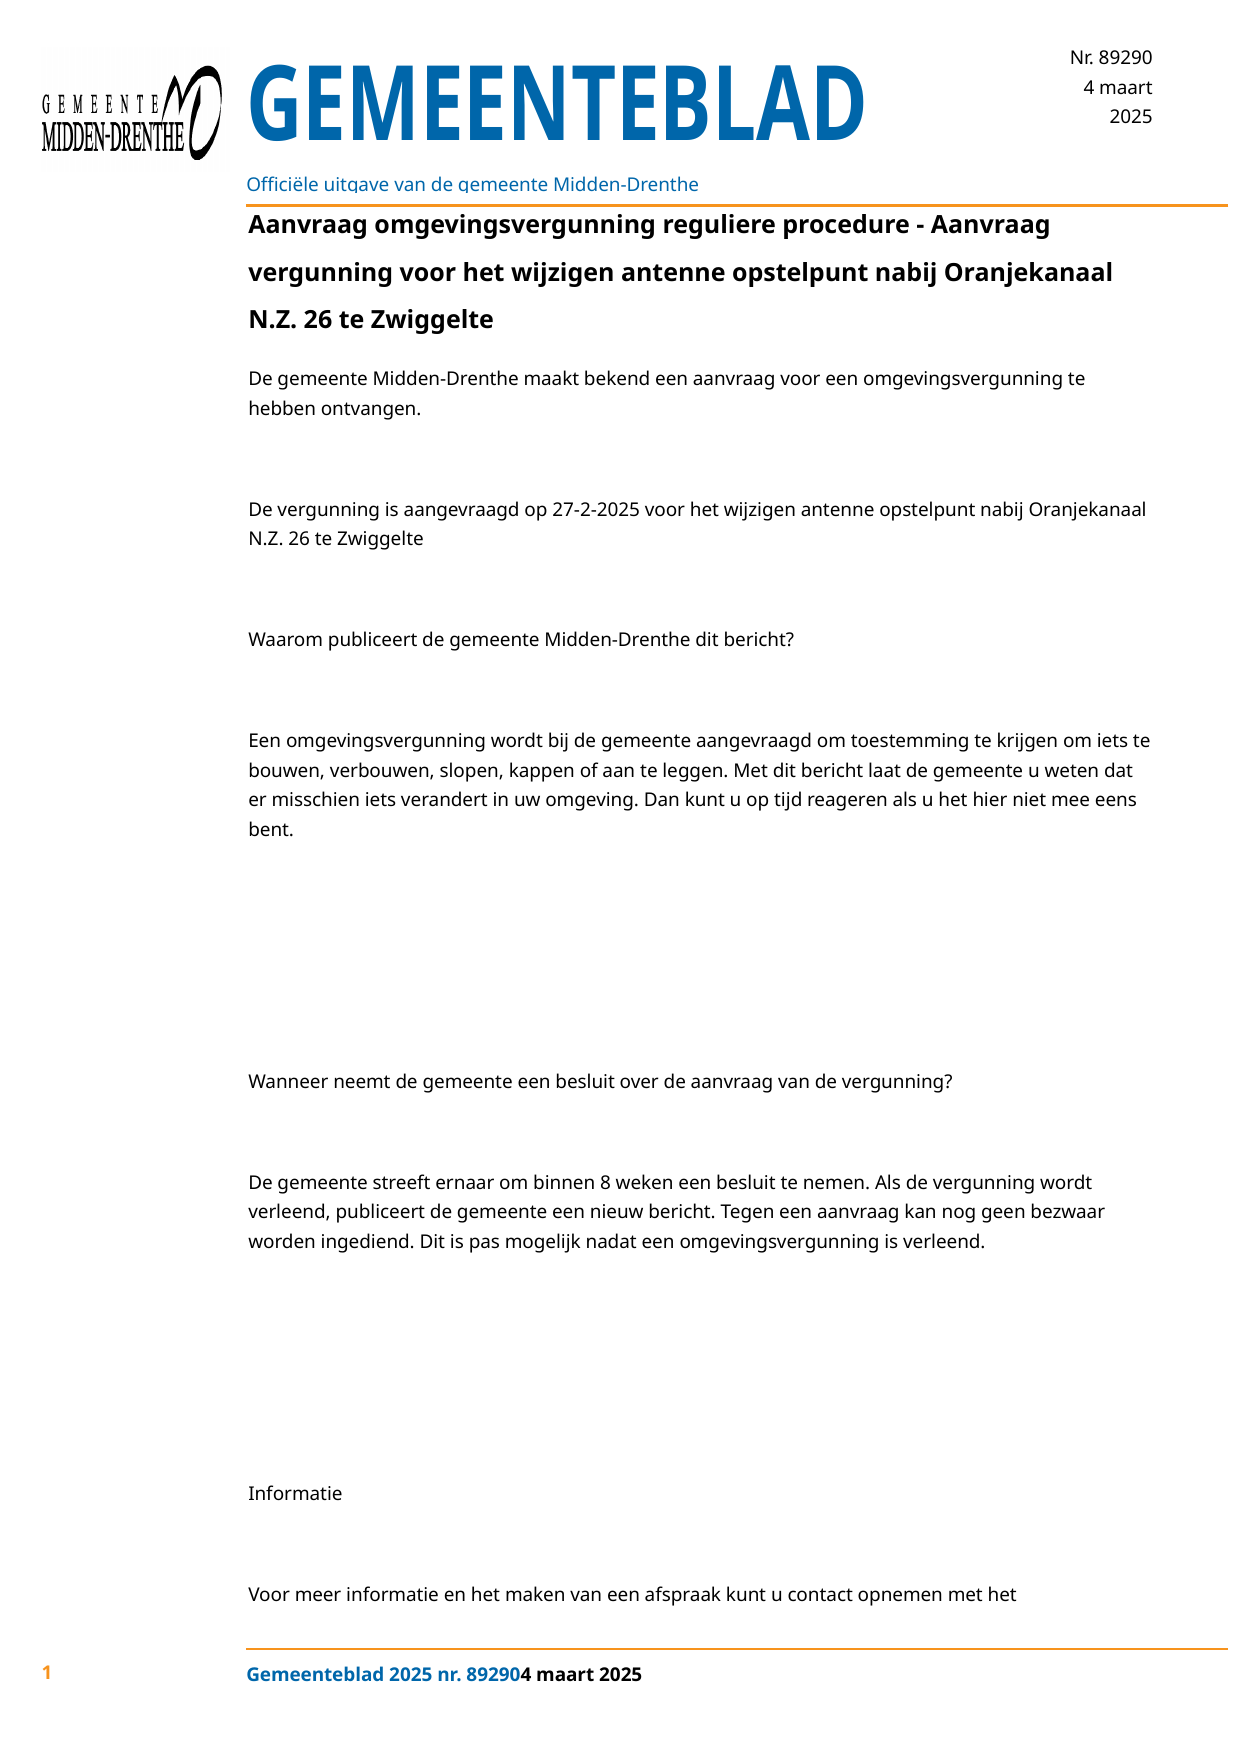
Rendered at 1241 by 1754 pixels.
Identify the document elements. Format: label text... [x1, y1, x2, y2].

text De vergunning is aangevraagd op 27-2-2025 voor het wijzigen antenne opstelpunt nabij Oranjekanaal N.Z. 26 te Zwiggelte [248, 496, 1152, 551]
picture [41, 47, 231, 172]
text De gemeente streeft ernaar om binnen 8 weken een besluit te nemen. Als de vergunning wordt verleend, publiceert de gemeente een nieuw bericht. Tegen een aanvraag kan nog geen bezwaar worden ingediend. Dit is pas mogelijk nadat een omgevingsvergunning is verleend. [248, 1169, 1152, 1254]
text Een omgevingsvergunning wordt bij de gemeente aangevraagd om toestemming te krijgen om iets te bouwen, verbouwen, slopen, kappen of aan te leggen. Met dit bericht laat de gemeente u weten dat er misschien iets verandert in uw omgeving. Dan kunt u op tijd reageren als u het hier niet mee eens bent. [248, 727, 1152, 842]
text De gemeente Midden-Drenthe maakt bekend een aanvraag voor een omgevingsvergunning te hebben ontvangen. [248, 366, 1152, 421]
text Informatie [248, 1480, 1152, 1506]
text Waarom publiceert de gemeente Midden-Drenthe dit bericht? [248, 626, 1152, 652]
text Wanneer neemt de gemeente een besluit over de aanvraag van de vergunning? [248, 1068, 1152, 1094]
text Aanvraag omgevingsvergunning reguliere procedure - Aanvraag vergunning voor het wijzigen antenne opstelpunt nabij Oranjekanaal N.Z. 26 te Zwiggelte [248, 207, 1152, 336]
text Voor meer informatie en het maken van een afspraak kunt u contact opnemen met het [248, 1581, 1152, 1607]
